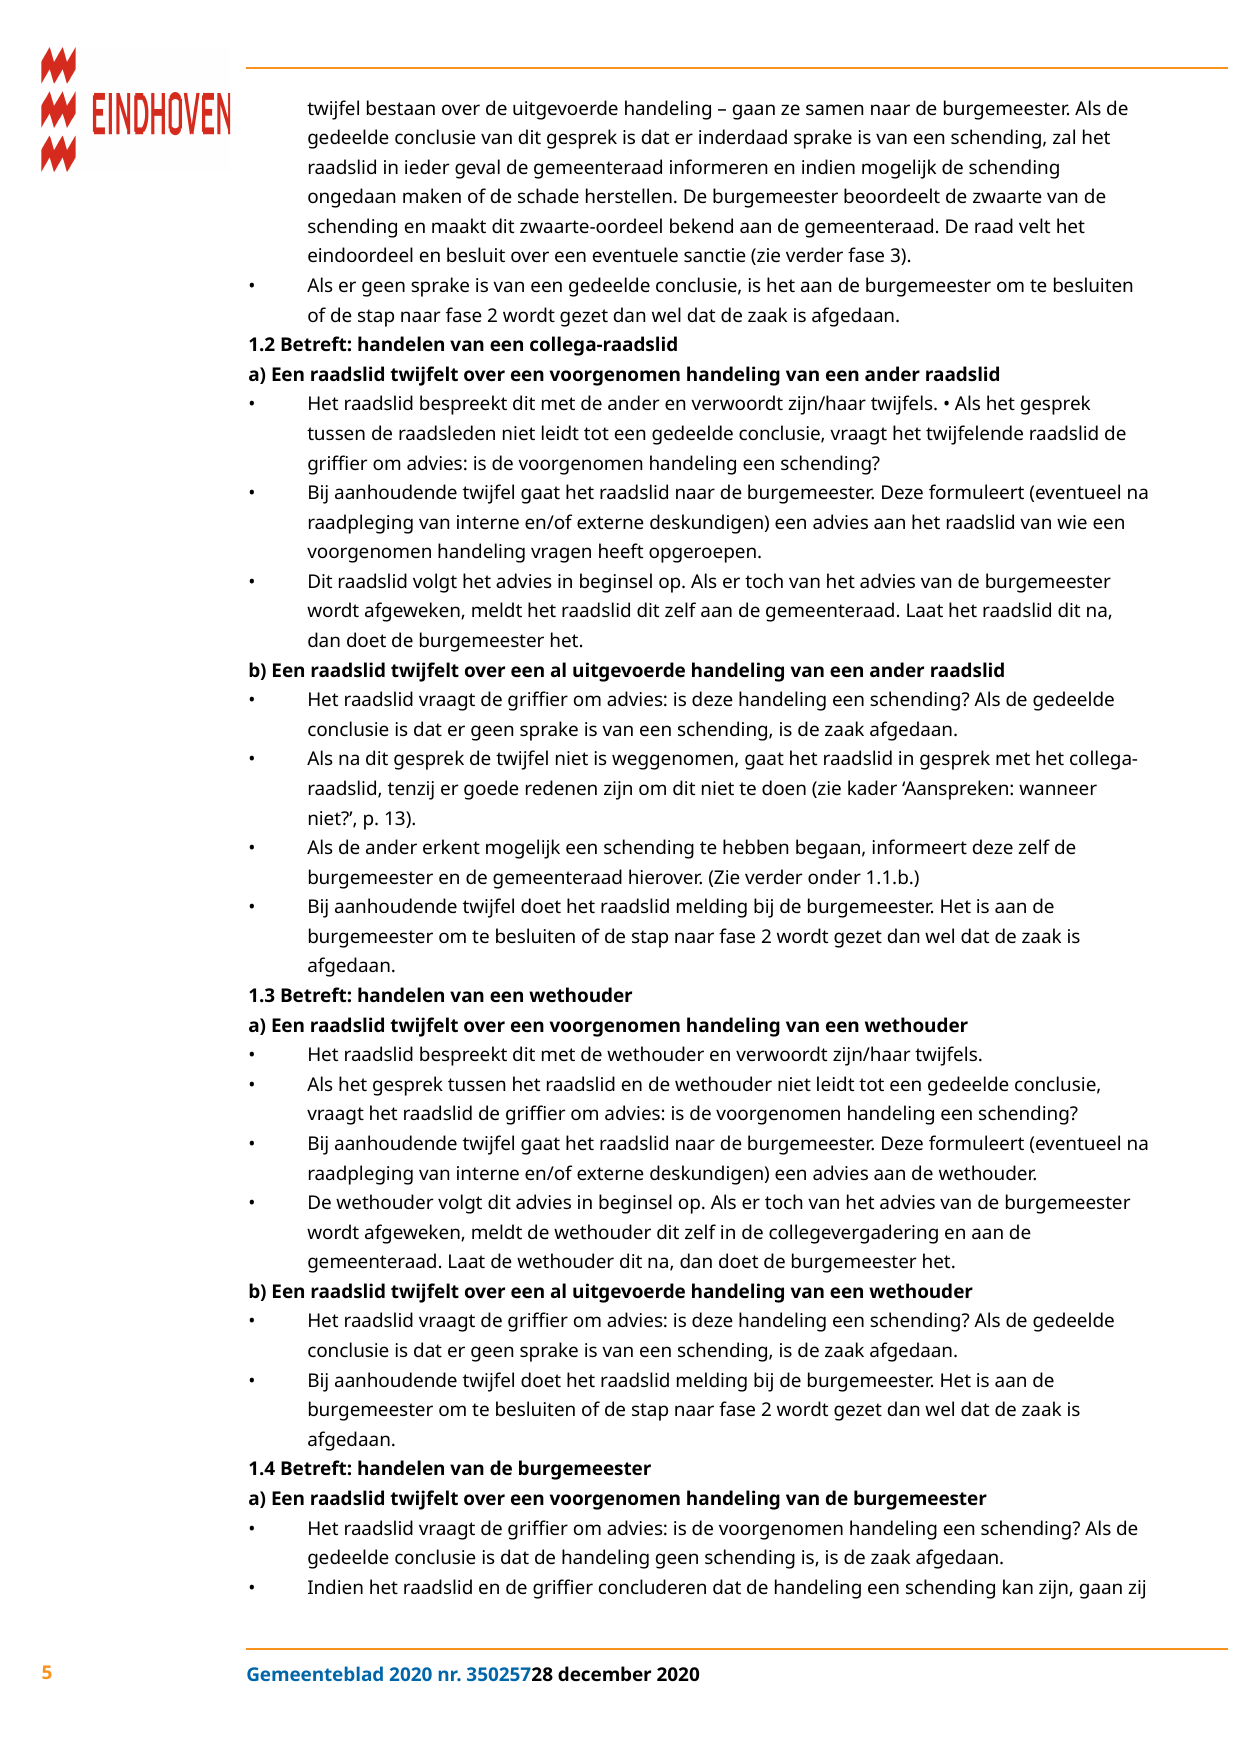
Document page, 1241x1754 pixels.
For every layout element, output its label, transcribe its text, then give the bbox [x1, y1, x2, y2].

list Indien het raadslid en de griffier concluderen dat de handeling een schending kan zijn, gaan zij [248, 1574, 1152, 1600]
text 1.3 Betreft: handelen van een wethouder [248, 982, 1152, 1008]
list Als er geen sprake is van een gedeelde conclusie, is het aan de burgemeester om te besluiten of de stap naar fase 2 wordt gezet dan wel dat de zaak is afgedaan. [248, 272, 1152, 328]
list Dit raadslid volgt het advies in beginsel op. Als er toch van het advies van de burgemeester wordt afgeweken, meldt het raadslid dit zelf aan de gemeenteraad. Laat het raadslid dit na, dan doet de burgemeester het. [248, 568, 1152, 653]
list Als na dit gesprek de twijfel niet is weggenomen, gaat het raadslid in gesprek met het collega-raadslid, tenzij er goede redenen zijn om dit niet te doen (zie kader ‘Aanspreken: wanneer niet?’, p. 13). [248, 746, 1152, 831]
text a) Een raadslid twijfelt over een voorgenomen handeling van een wethouder [248, 1012, 1152, 1038]
list Bij aanhoudende twijfel doet het raadslid melding bij de burgemeester. Het is aan de burgemeester om te besluiten of de stap naar fase 2 wordt gezet dan wel dat de zaak is afgedaan. [248, 893, 1152, 978]
text b) Een raadslid twijfelt over een al uitgevoerde handeling van een wethouder [248, 1278, 1152, 1304]
list De wethouder volgt dit advies in beginsel op. Als er toch van het advies van de burgemeester wordt afgeweken, meldt de wethouder dit zelf in de collegevergadering en aan de gemeenteraad. Laat de wethouder dit na, dan doet de burgemeester het. [248, 1189, 1152, 1274]
text 1.4 Betreft: handelen van de burgemeester [248, 1456, 1152, 1481]
list Als de ander erkent mogelijk een schending te hebben begaan, informeert deze zelf de burgemeester en de gemeenteraad hierover. (Zie verder onder 1.1.b.) [248, 834, 1152, 890]
list Als het gesprek tussen het raadslid en de wethouder niet leidt tot een gedeelde conclusie, vraagt het raadslid de griffier om advies: is de voorgenomen handeling een schending? [248, 1071, 1152, 1126]
list Bij aanhoudende twijfel doet het raadslid melding bij de burgemeester. Het is aan de burgemeester om te besluiten of de stap naar fase 2 wordt gezet dan wel dat de zaak is afgedaan. [248, 1367, 1152, 1452]
picture [41, 47, 231, 172]
list Het raadslid vraagt de griffier om advies: is deze handeling een schending? Als de gedeelde conclusie is dat er geen sprake is van een schending, is de zaak afgedaan. [248, 686, 1152, 742]
text 1.2 Betreft: handelen van een collega-raadslid [248, 331, 1152, 357]
list Het raadslid bespreekt dit met de wethouder en verwoordt zijn/haar twijfels. [248, 1041, 1152, 1067]
text a) Een raadslid twijfelt over een voorgenomen handeling van een ander raadslid [248, 361, 1152, 387]
list Bij aanhoudende twijfel gaat het raadslid naar de burgemeester. Deze formuleert (eventueel na raadpleging van interne en/of externe deskundigen) een advies aan de wethouder. [248, 1130, 1152, 1186]
text b) Een raadslid twijfelt over een al uitgevoerde handeling van een ander raadslid [248, 657, 1152, 683]
list Het raadslid vraagt de griffier om advies: is de voorgenomen handeling een schending? Als de gedeelde conclusie is dat de handeling geen schending is, is de zaak afgedaan. [248, 1515, 1152, 1570]
list Het raadslid bespreekt dit met de ander en verwoordt zijn/haar twijfels. • Als het gesprek tussen de raadsleden niet leidt tot een gedeelde conclusie, vraagt het twijfelende raadslid de griffier om advies: is de voorgenomen handeling een schending? [248, 391, 1152, 476]
text a) Een raadslid twijfelt over een voorgenomen handeling van de burgemeester [248, 1485, 1152, 1511]
list Het raadslid vraagt de griffier om advies: is deze handeling een schending? Als de gedeelde conclusie is dat er geen sprake is van een schending, is de zaak afgedaan. [248, 1308, 1152, 1363]
list twijfel bestaan over de uitgevoerde handeling – gaan ze samen naar de burgemeester. Als de gedeelde conclusie van dit gesprek is dat er inderdaad sprake is van een schending, zal het raadslid in ieder geval de gemeenteraad informeren en indien mogelijk de schending ongedaan maken of de schade herstellen. De burgemeester beoordeelt de zwaarte van de schending en maakt dit zwaarte-oordeel bekend aan de gemeenteraad. De raad velt het eindoordeel en besluit over een eventuele sanctie (zie verder fase 3). [248, 95, 1152, 268]
list Bij aanhoudende twijfel gaat het raadslid naar de burgemeester. Deze formuleert (eventueel na raadpleging van interne en/of externe deskundigen) een advies aan het raadslid van wie een voorgenomen handeling vragen heeft opgeroepen. [248, 479, 1152, 564]
